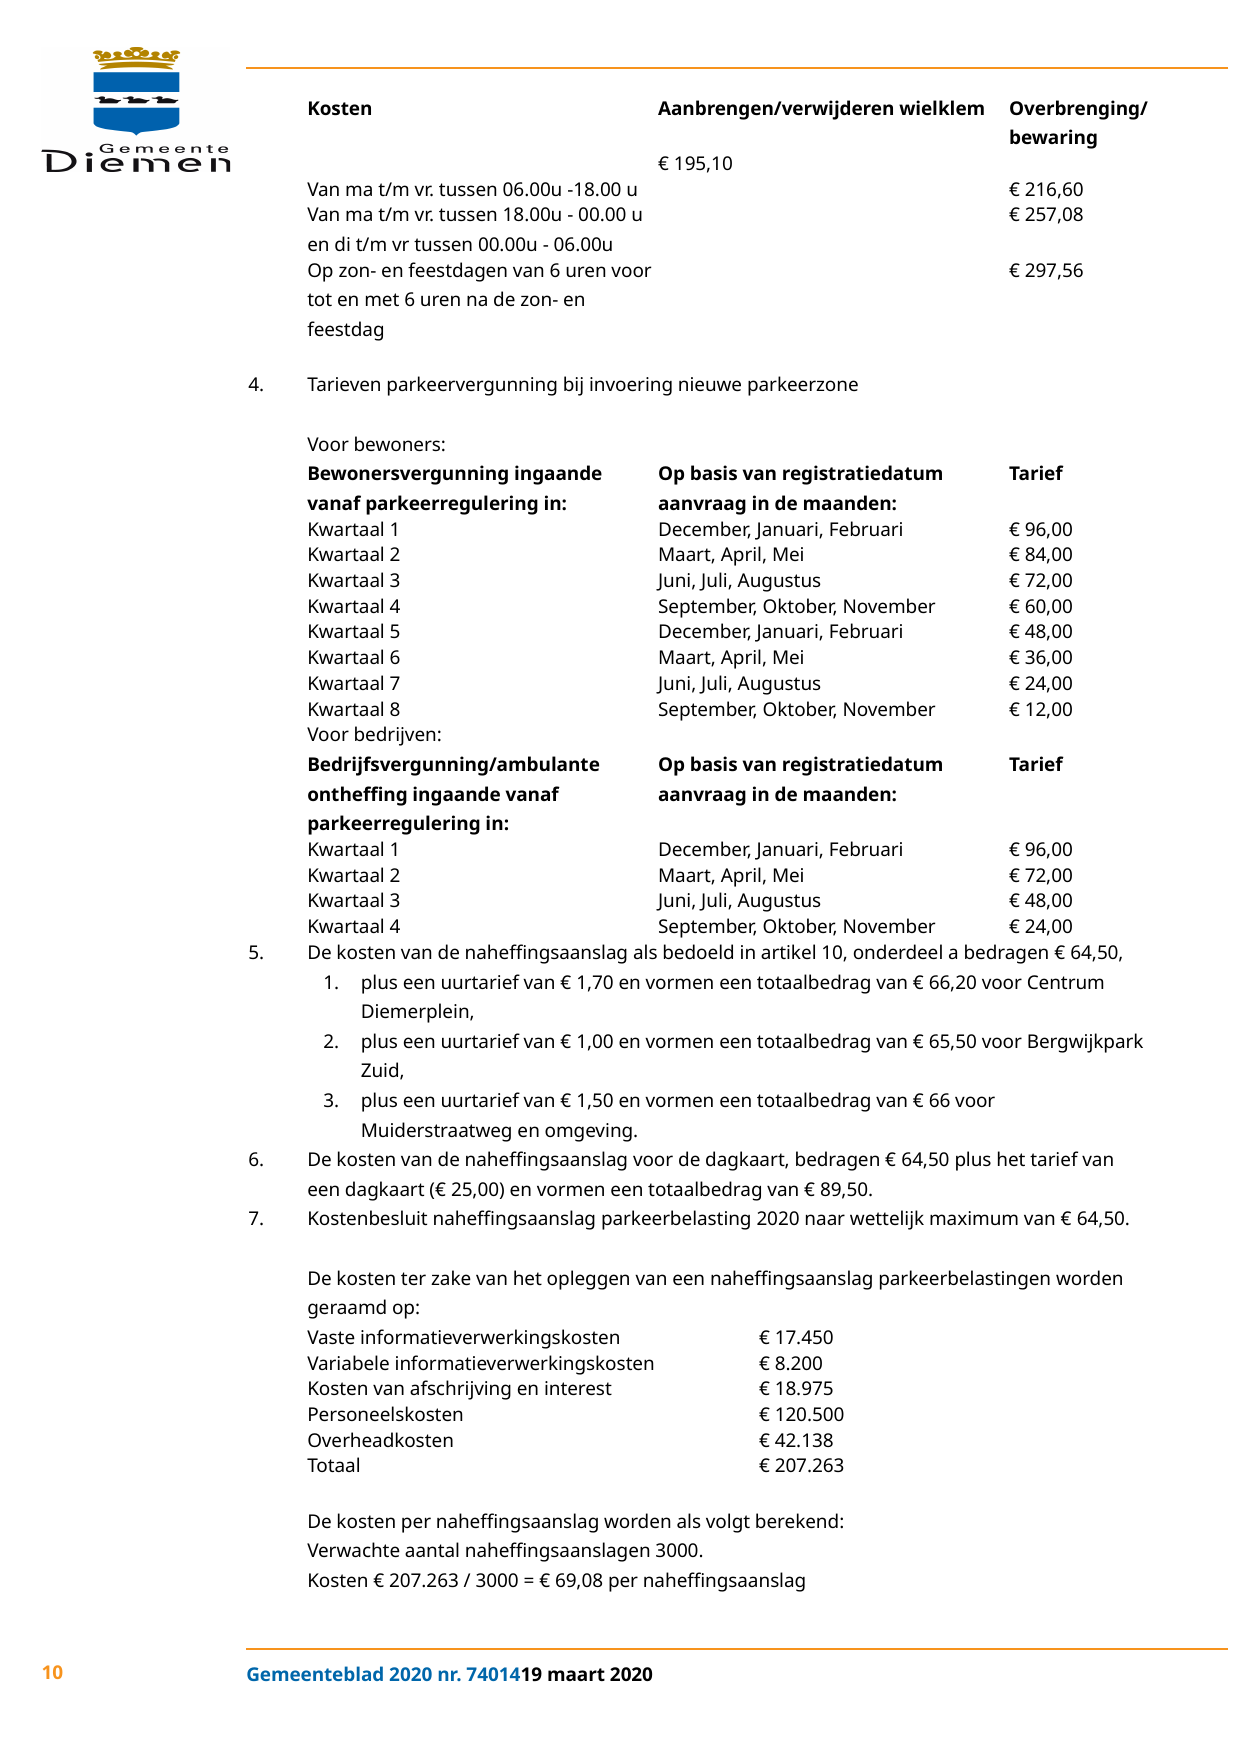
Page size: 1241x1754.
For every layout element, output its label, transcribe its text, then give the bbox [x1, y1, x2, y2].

table_cell [658, 176, 1009, 202]
table_cell Maart, April, Mei [658, 862, 1009, 888]
table_cell Variabele informatieverwerkingskosten [307, 1350, 759, 1375]
table_cell € 18.975 [759, 1375, 1211, 1401]
table_cell € 36,00 [1009, 644, 1211, 670]
table_header Bedrijfsvergunning/ambulante ontheffing ingaande vanaf parkeerregulering in: [307, 751, 658, 836]
list De kosten van de naheffingsaanslag voor de dagkaart, bedragen € 64,50 plus het tarief van een dagkaart (€ 25,00) en vormen een totaalbedrag van € 89,50. [248, 1146, 1152, 1202]
table_cell € 120.500 [759, 1401, 1211, 1427]
table_cell Van ma t/m vr. tussen 18.00u - 00.00 u en di t/m vr tussen 00.00u - 06.00u [307, 202, 658, 257]
table_cell December, Januari, Februari [658, 836, 1009, 862]
table_cell Op zon- en feestdagen van 6 uren voor tot en met 6 uren na de zon- en feestdag [307, 257, 658, 342]
table_cell € 207.263 [759, 1453, 1211, 1478]
table_cell € 72,00 [1009, 862, 1211, 888]
table_cell Kwartaal 1 [307, 516, 658, 541]
list De kosten per naheffingsaanslag worden als volgt berekend: [248, 1508, 1152, 1534]
table_header Op basis van registratiedatum aanvraag in de maanden: [658, 751, 1009, 836]
table_cell Totaal [307, 1453, 759, 1478]
table_header Kosten [307, 95, 658, 150]
table_cell € 42.138 [759, 1427, 1211, 1453]
table_cell September, Oktober, November [658, 914, 1009, 939]
list plus een uurtarief van € 1,00 en vormen een totaalbedrag van € 65,50 voor Bergwijkpark Zuid, [323, 1028, 1152, 1083]
table_cell Kwartaal 3 [307, 567, 658, 593]
table_cell Van ma t/m vr. tussen 06.00u -18.00 u [307, 176, 658, 202]
table_cell € 8.200 [759, 1350, 1211, 1375]
table_cell € 48,00 [1009, 619, 1211, 644]
list Kosten € 207.263 / 3000 = € 69,08 per naheffingsaanslag [248, 1567, 1152, 1593]
table_cell Kwartaal 1 [307, 836, 658, 862]
table_cell € 96,00 [1009, 516, 1211, 541]
table_cell [1009, 150, 1211, 176]
table_header € 17.450 [759, 1324, 1211, 1350]
list Kostenbesluit naheffingsaanslag parkeerbelasting 2020 naar wettelijk maximum van € 64,50. [248, 1206, 1152, 1231]
table_cell € 12,00 [1009, 696, 1211, 722]
table_header Vaste informatieverwerkingskosten [307, 1324, 759, 1350]
table_header Tarief [1009, 751, 1211, 836]
list De kosten ter zake van het opleggen van een naheffingsaanslag parkeerbelastingen worden geraamd op: [248, 1265, 1152, 1320]
table_cell Kwartaal 4 [307, 593, 658, 619]
table_cell Kwartaal 8 [307, 696, 658, 722]
table_header Tarief [1009, 460, 1211, 516]
table_cell € 195,10 [658, 150, 1009, 176]
list plus een uurtarief van € 1,70 en vormen een totaalbedrag van € 66,20 voor Centrum Diemerplein, [323, 969, 1152, 1024]
table_header Overbrenging/bewaring [1009, 95, 1211, 150]
table_cell [658, 257, 1009, 342]
table_cell € 60,00 [1009, 593, 1211, 619]
table_cell Kosten van afschrijving en interest [307, 1375, 759, 1401]
table_cell Kwartaal 6 [307, 644, 658, 670]
table_cell Kwartaal 2 [307, 541, 658, 567]
table_cell € 72,00 [1009, 567, 1211, 593]
table_cell € 216,60 [1009, 176, 1211, 202]
table_cell [658, 202, 1009, 257]
list Tarieven parkeervergunning bij invoering nieuwe parkeerzone [248, 372, 1152, 397]
list Verwachte aantal naheffingsaanslagen 3000. [248, 1538, 1152, 1563]
table_cell Overheadkosten [307, 1427, 759, 1453]
table_cell Juni, Juli, Augustus [658, 567, 1009, 593]
list plus een uurtarief van € 1,50 en vormen een totaalbedrag van € 66 voor Muiderstraatweg en omgeving. [323, 1087, 1152, 1142]
table_cell Kwartaal 4 [307, 914, 658, 939]
picture [41, 47, 231, 172]
table_cell Kwartaal 7 [307, 670, 658, 696]
table_cell December, Januari, Februari [658, 516, 1009, 541]
table_cell Maart, April, Mei [658, 644, 1009, 670]
list Voor bewoners: [248, 431, 1152, 456]
table_header Bewonersvergunning ingaande vanaf parkeerregulering in: [307, 460, 658, 516]
table_cell Juni, Juli, Augustus [658, 888, 1009, 913]
table_cell € 297,56 [1009, 257, 1211, 342]
table_cell December, Januari, Februari [658, 619, 1009, 644]
table_cell Kwartaal 2 [307, 862, 658, 888]
table_cell Personeelskosten [307, 1401, 759, 1427]
table_cell September, Oktober, November [658, 696, 1009, 722]
table_cell € 257,08 [1009, 202, 1211, 257]
table_cell September, Oktober, November [658, 593, 1009, 619]
table_cell Juni, Juli, Augustus [658, 670, 1009, 696]
table_cell Kwartaal 5 [307, 619, 658, 644]
table_cell Kwartaal 3 [307, 888, 658, 913]
table_header Aanbrengen/verwijderen wielklem [658, 95, 1009, 150]
table_cell € 24,00 [1009, 914, 1211, 939]
table_cell € 96,00 [1009, 836, 1211, 862]
table_cell € 84,00 [1009, 541, 1211, 567]
table_cell Maart, April, Mei [658, 541, 1009, 567]
list De kosten van de naheffingsaanslag als bedoeld in artikel 10, onderdeel a bedragen € 64,50, [248, 939, 1152, 965]
list Voor bedrijven: [248, 722, 1152, 747]
table_cell € 48,00 [1009, 888, 1211, 913]
table_cell [307, 150, 658, 176]
table_header Op basis van registratiedatum aanvraag in de maanden: [658, 460, 1009, 516]
table_cell € 24,00 [1009, 670, 1211, 696]
